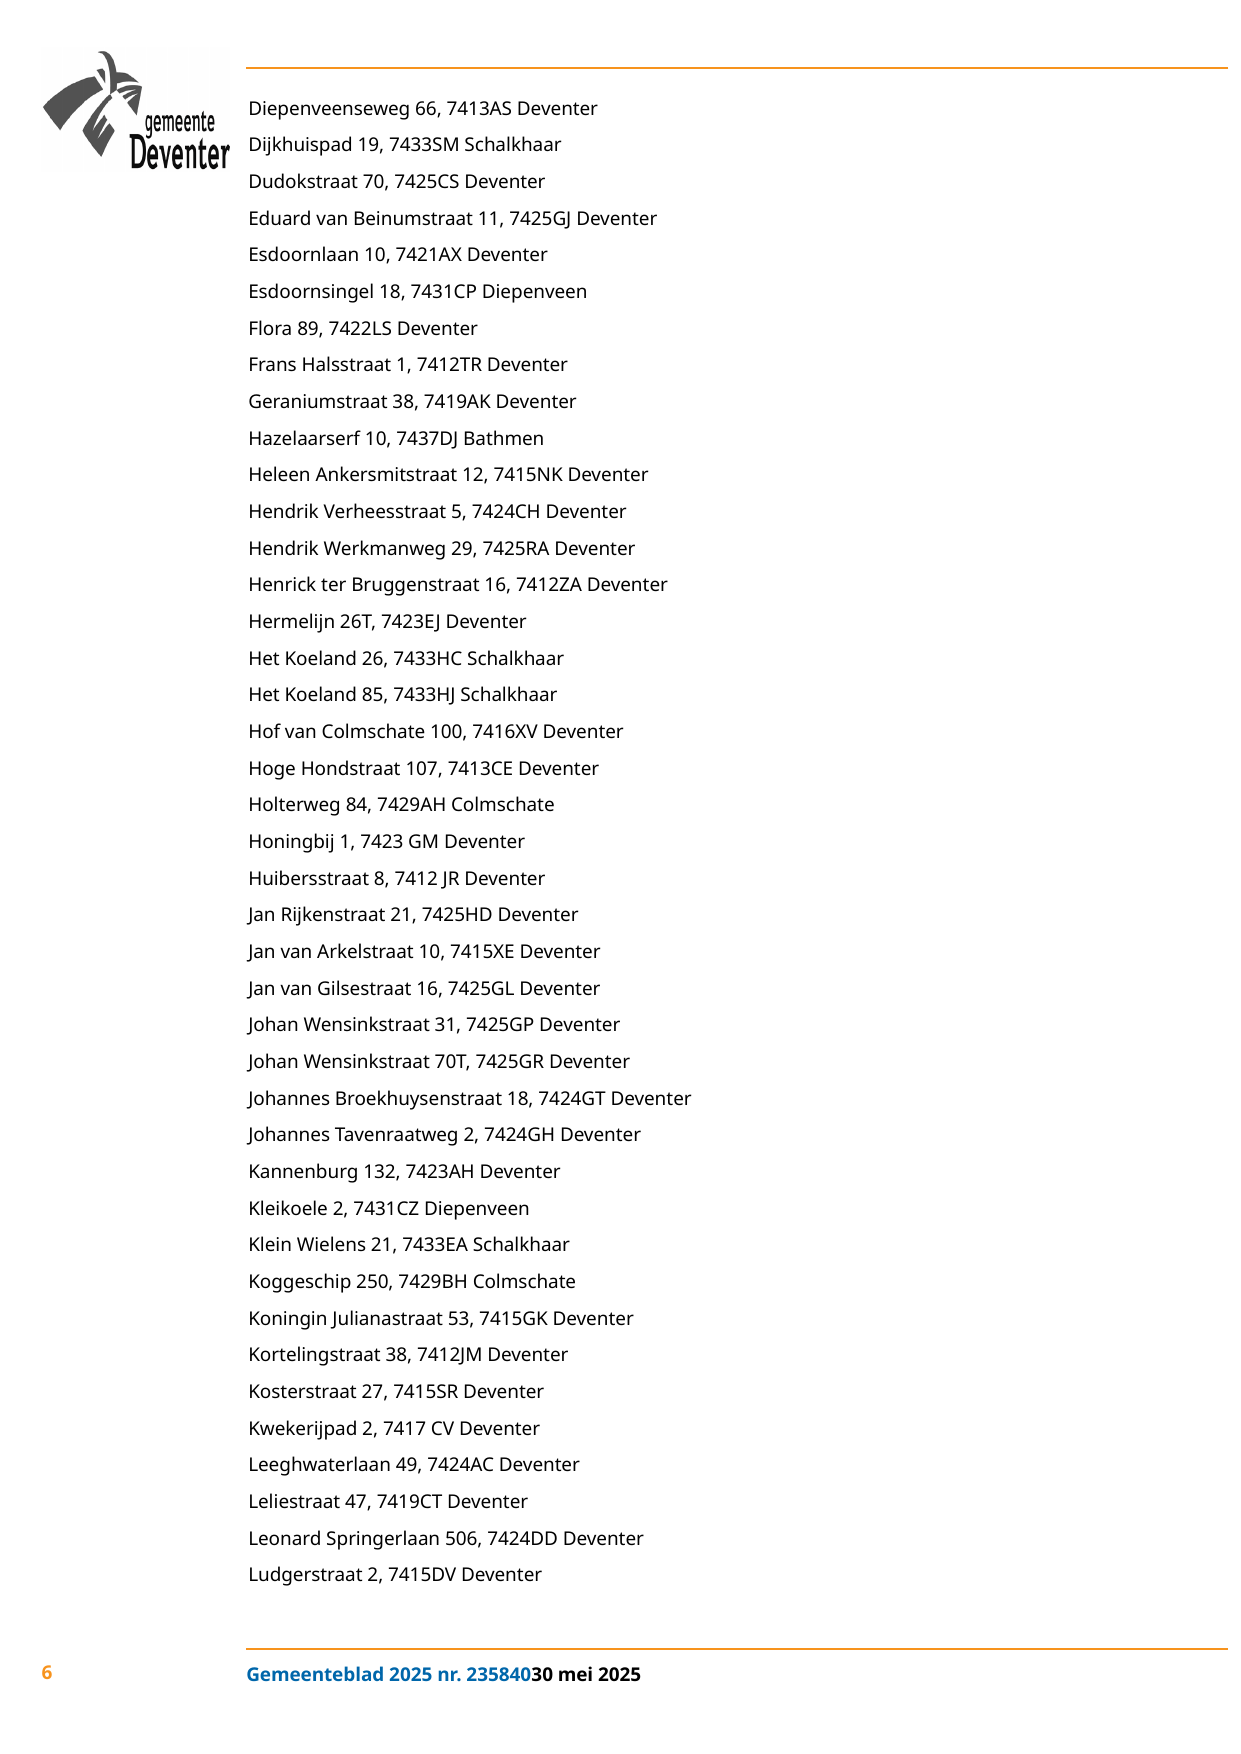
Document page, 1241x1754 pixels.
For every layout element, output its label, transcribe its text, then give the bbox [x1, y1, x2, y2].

text Kannenburg 132, 7423AH Deventer [248, 1158, 1152, 1184]
text Heleen Ankersmitstraat 12, 7415NK Deventer [248, 461, 1152, 487]
text Johannes Tavenraatweg 2, 7424GH Deventer [248, 1121, 1152, 1147]
text Hof van Colmschate 100, 7416XV Deventer [248, 718, 1152, 744]
text Kleikoele 2, 7431CZ Diepenveen [248, 1195, 1152, 1221]
text Leonard Springerlaan 506, 7424DD Deventer [248, 1525, 1152, 1551]
text Het Koeland 85, 7433HJ Schalkhaar [248, 681, 1152, 707]
text Dudokstraat 70, 7425CS Deventer [248, 168, 1152, 194]
text Henrick ter Bruggenstraat 16, 7412ZA Deventer [248, 571, 1152, 597]
text Ludgerstraat 2, 7415DV Deventer [248, 1561, 1152, 1587]
text Hendrik Werkmanweg 29, 7425RA Deventer [248, 535, 1152, 561]
text Flora 89, 7422LS Deventer [248, 315, 1152, 341]
text Esdoornsingel 18, 7431CP Diepenveen [248, 278, 1152, 304]
text Het Koeland 26, 7433HC Schalkhaar [248, 645, 1152, 671]
text Johan Wensinkstraat 70T, 7425GR Deventer [248, 1048, 1152, 1074]
text Hendrik Verheesstraat 5, 7424CH Deventer [248, 498, 1152, 524]
text Eduard van Beinumstraat 11, 7425GJ Deventer [248, 205, 1152, 231]
text Leeghwaterlaan 49, 7424AC Deventer [248, 1451, 1152, 1477]
text Diepenveenseweg 66, 7413AS Deventer [248, 95, 1152, 121]
text Esdoornlaan 10, 7421AX Deventer [248, 241, 1152, 267]
text Koningin Julianastraat 53, 7415GK Deventer [248, 1305, 1152, 1331]
text Jan Rijkenstraat 21, 7425HD Deventer [248, 901, 1152, 927]
text Kwekerijpad 2, 7417 CV Deventer [248, 1415, 1152, 1441]
text Honingbij 1, 7423 GM Deventer [248, 828, 1152, 854]
text Frans Halsstraat 1, 7412TR Deventer [248, 351, 1152, 377]
text Dijkhuispad 19, 7433SM Schalkhaar [248, 131, 1152, 157]
text Hermelijn 26T, 7423EJ Deventer [248, 608, 1152, 634]
text Geraniumstraat 38, 7419AK Deventer [248, 388, 1152, 414]
text Kortelingstraat 38, 7412JM Deventer [248, 1341, 1152, 1367]
text Leliestraat 47, 7419CT Deventer [248, 1488, 1152, 1514]
text Hoge Hondstraat 107, 7413CE Deventer [248, 755, 1152, 781]
text Jan van Arkelstraat 10, 7415XE Deventer [248, 938, 1152, 964]
text Johannes Broekhuysenstraat 18, 7424GT Deventer [248, 1085, 1152, 1111]
text Kosterstraat 27, 7415SR Deventer [248, 1378, 1152, 1404]
picture [41, 47, 231, 172]
text Hazelaarserf 10, 7437DJ Bathmen [248, 425, 1152, 451]
text Johan Wensinkstraat 31, 7425GP Deventer [248, 1011, 1152, 1037]
text Holterweg 84, 7429AH Colmschate [248, 791, 1152, 817]
text Koggeschip 250, 7429BH Colmschate [248, 1268, 1152, 1294]
text Klein Wielens 21, 7433EA Schalkhaar [248, 1231, 1152, 1257]
text Huibersstraat 8, 7412 JR Deventer [248, 865, 1152, 891]
text Jan van Gilsestraat 16, 7425GL Deventer [248, 975, 1152, 1001]
